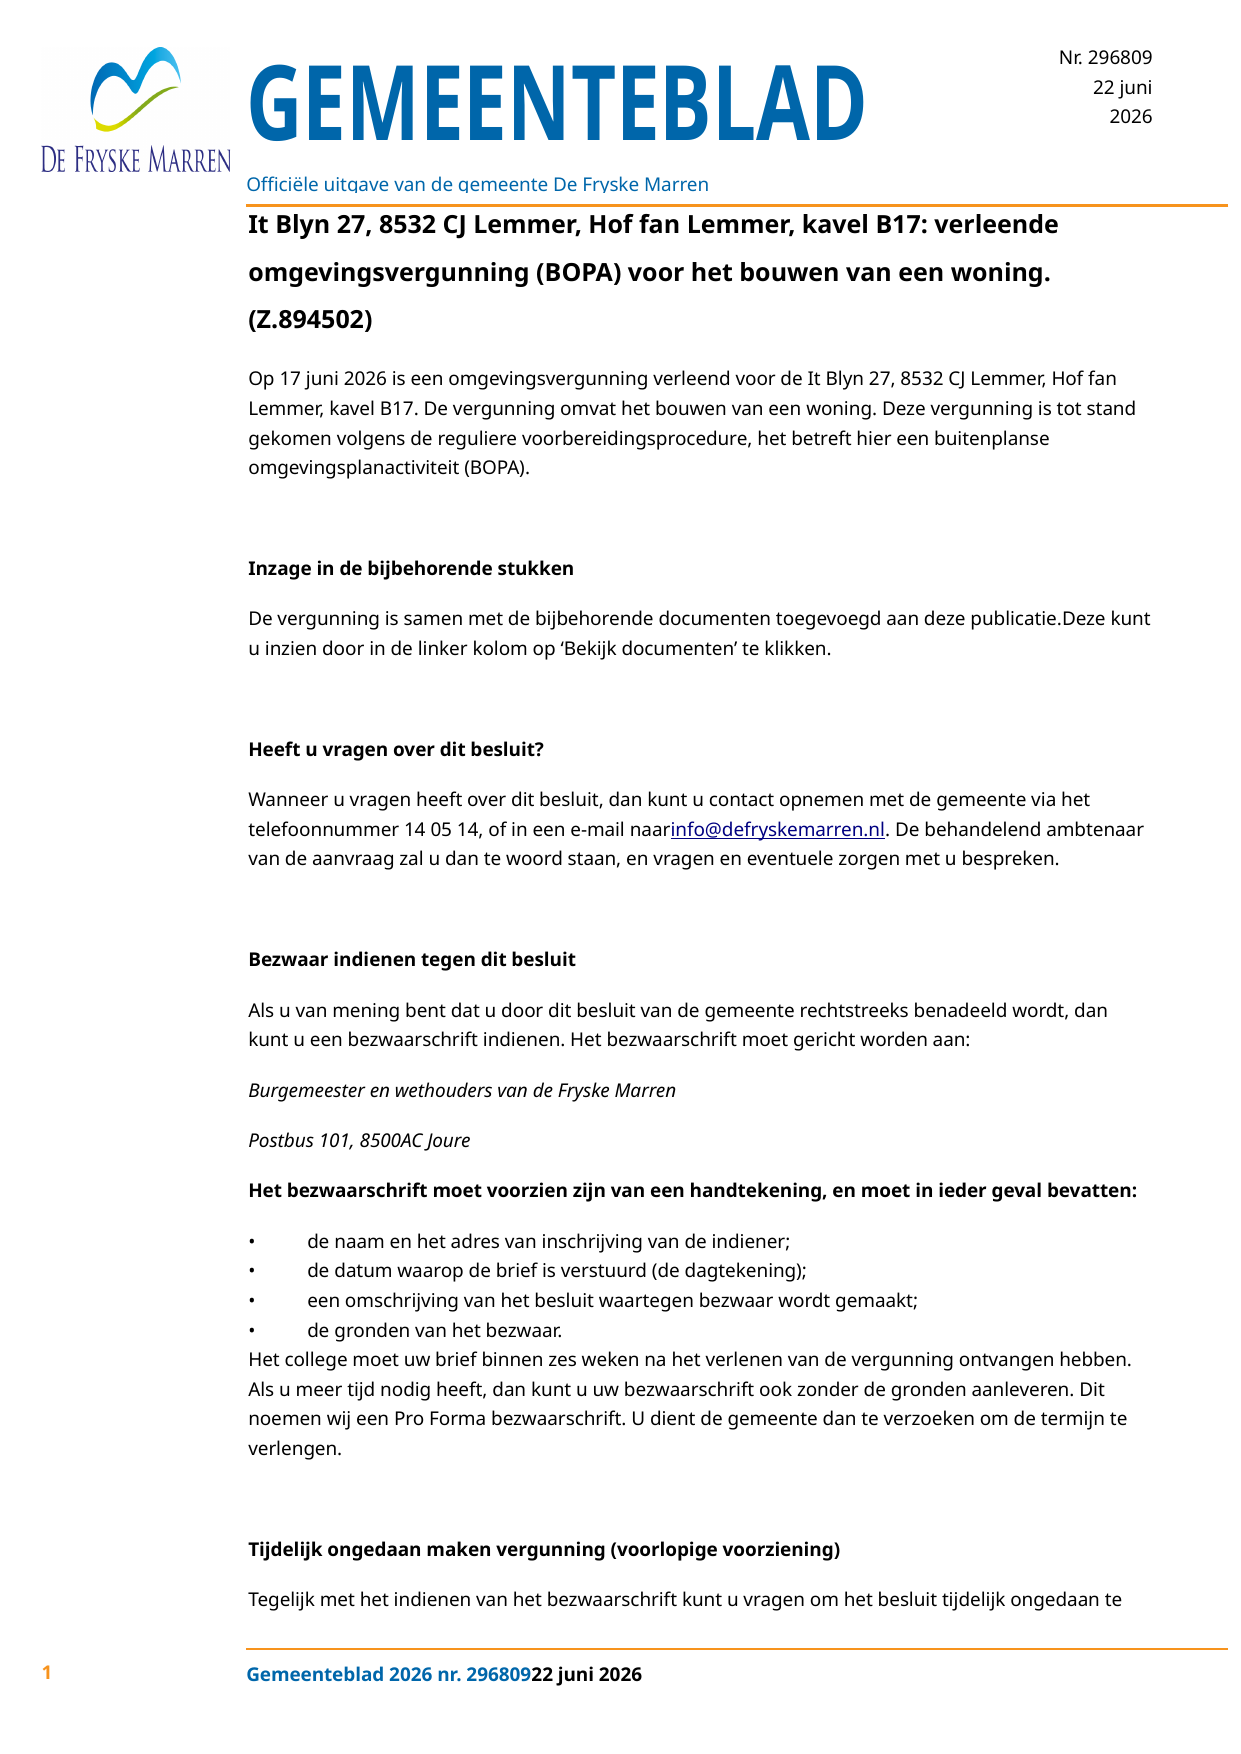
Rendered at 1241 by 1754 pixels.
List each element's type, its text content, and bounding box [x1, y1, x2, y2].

text Als u van mening bent dat u door dit besluit van de gemeente rechtstreeks benadeeld wordt, dan kunt u een bezwaarschrift indienen. Het bezwaarschrift moet gericht worden aan: [248, 997, 1152, 1052]
text Postbus 101, 8500AC Joure [248, 1127, 1152, 1153]
text It Blyn 27, 8532 CJ Lemmer, Hof fan Lemmer, kavel B17: verleende omgevingsvergunning (BOPA) voor het bouwen van een woning. (Z.894502) [248, 207, 1152, 336]
text Op 17 juni 2026 is een omgevingsvergunning verleend voor de It Blyn 27, 8532 CJ Lemmer, Hof fan Lemmer, kavel B17. De vergunning omvat het bouwen van een woning. Deze vergunning is tot stand gekomen volgens de reguliere voorbereidingsprocedure, het betreft hier een buitenplanse omgevingsplanactiviteit (BOPA). [248, 366, 1152, 480]
text Heeft u vragen over dit besluit? [248, 736, 1152, 762]
list de gronden van het bezwaar. [248, 1317, 1152, 1342]
text Bezwaar indienen tegen dit besluit [248, 946, 1152, 972]
text Het bezwaarschrift moet voorzien zijn van een handtekening, en moet in ieder geval bevatten: [248, 1178, 1152, 1203]
list een omschrijving van het besluit waartegen bezwaar wordt gemaakt; [248, 1287, 1152, 1313]
text Het college moet uw brief binnen zes weken na het verlenen van de vergunning ontvangen hebben. Als u meer tijd nodig heeft, dan kunt u uw bezwaarschrift ook zonder de gronden aanleveren. Dit noemen wij een Pro Forma bezwaarschrift. U dient de gemeente dan te verzoeken om de termijn te verlengen. [248, 1346, 1152, 1461]
text Tijdelijk ongedaan maken vergunning (voorlopige voorziening) [248, 1536, 1152, 1562]
text De vergunning is samen met de bijbehorende documenten toegevoegd aan deze publicatie.Deze kunt u inzien door in de linker kolom op ‘Bekijk documenten’ te klikken. [248, 606, 1152, 661]
text Wanneer u vragen heeft over dit besluit, dan kunt u contact opnemen met de gemeente via het telefoonnummer 14 05 14, of in een e-mail naarinfo@defryskemarren.nl. De behandelend ambtenaar van de aanvraag zal u dan te woord staan, en vragen en eventuele zorgen met u bespreken. [248, 786, 1152, 871]
picture [41, 47, 231, 172]
text Burgemeester en wethouders van de Fryske Marren [248, 1077, 1152, 1102]
list de naam en het adres van inschrijving van de indiener; [248, 1228, 1152, 1254]
text Inzage in de bijbehorende stukken [248, 555, 1152, 581]
text Tegelijk met het indienen van het bezwaarschrift kunt u vragen om het besluit tijdelijk ongedaan te [248, 1586, 1152, 1612]
list de datum waarop de brief is verstuurd (de dagtekening); [248, 1258, 1152, 1283]
